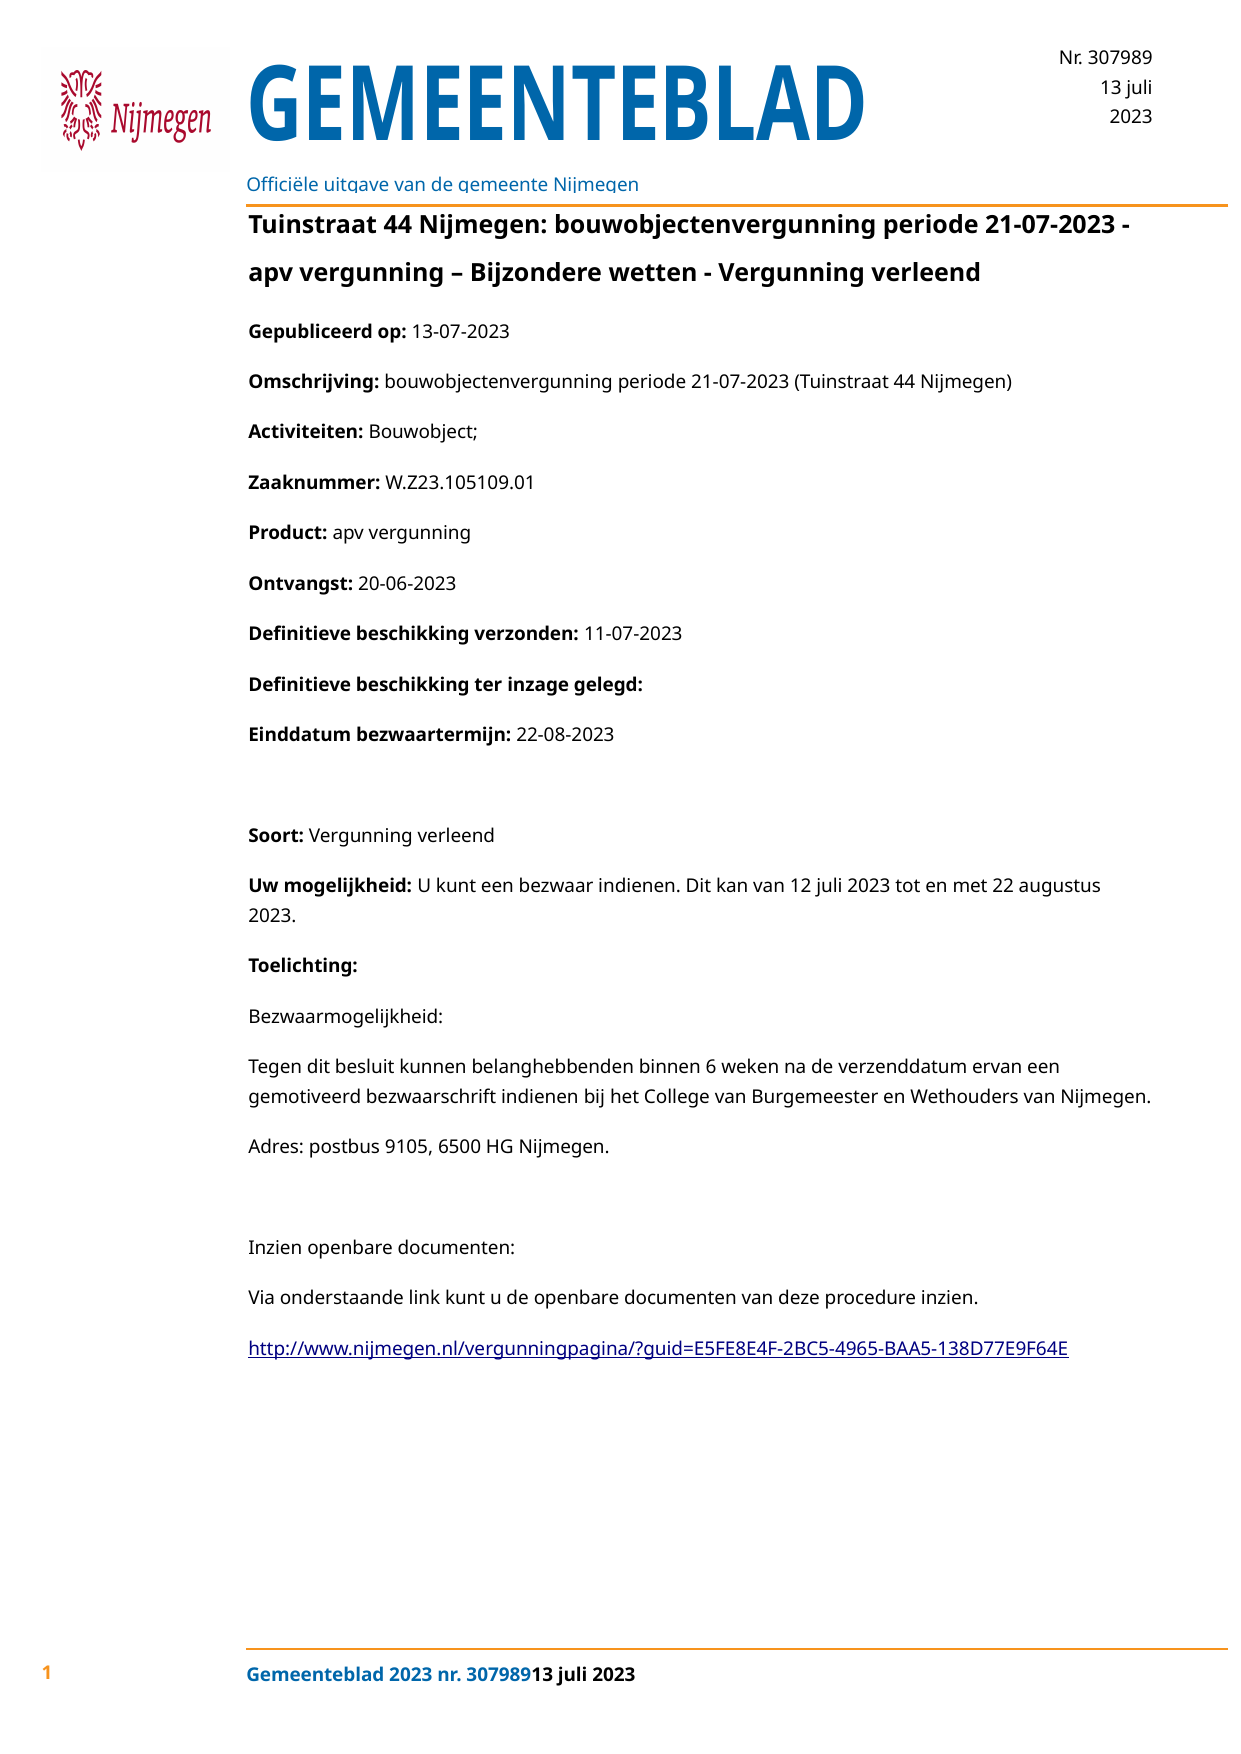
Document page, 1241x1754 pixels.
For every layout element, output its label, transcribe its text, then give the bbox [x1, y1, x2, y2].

text Tuinstraat 44 Nijmegen: bouwobjectenvergunning periode 21-07-2023 - apv vergunning – Bijzondere wetten - Vergunning verleend [248, 207, 1152, 288]
text Inzien openbare documenten: [248, 1234, 1152, 1260]
text Via onderstaande link kunt u de openbare documenten van deze procedure inzien. [248, 1284, 1152, 1310]
text Bezwaarmogelijkheid: [248, 1003, 1152, 1029]
text Zaaknummer: W.Z23.105109.01 [248, 469, 1152, 495]
text Definitieve beschikking ter inzage gelegd: [248, 671, 1152, 697]
text Gepubliceerd op: 13-07-2023 [248, 318, 1152, 344]
text Uw mogelijkheid: U kunt een bezwaar indienen. Dit kan van 12 juli 2023 tot en met 22 augustus 2023. [248, 872, 1152, 928]
text Product: apv vergunning [248, 519, 1152, 545]
text Omschrijving: bouwobjectenvergunning periode 21-07-2023 (Tuinstraat 44 Nijmegen) [248, 368, 1152, 394]
text Tegen dit besluit kunnen belanghebbenden binnen 6 weken na de verzenddatum ervan een gemotiveerd bezwaarschrift indienen bij het College van Burgemeester en Wethouders van Nijmegen. [248, 1053, 1152, 1109]
text http://www.nijmegen.nl/vergunningpagina/?guid=E5FE8E4F-2BC5-4965-BAA5-138D77E9F64E [248, 1335, 1152, 1361]
text Definitieve beschikking verzonden: 11-07-2023 [248, 620, 1152, 646]
text Adres: postbus 9105, 6500 HG Nijmegen. [248, 1133, 1152, 1159]
text Ontvangst: 20-06-2023 [248, 570, 1152, 596]
picture [41, 47, 231, 172]
text Einddatum bezwaartermijn: 22-08-2023 [248, 721, 1152, 747]
text Activiteiten: Bouwobject; [248, 419, 1152, 444]
text Soort: Vergunning verleend [248, 822, 1152, 848]
text Toelichting: [248, 952, 1152, 978]
